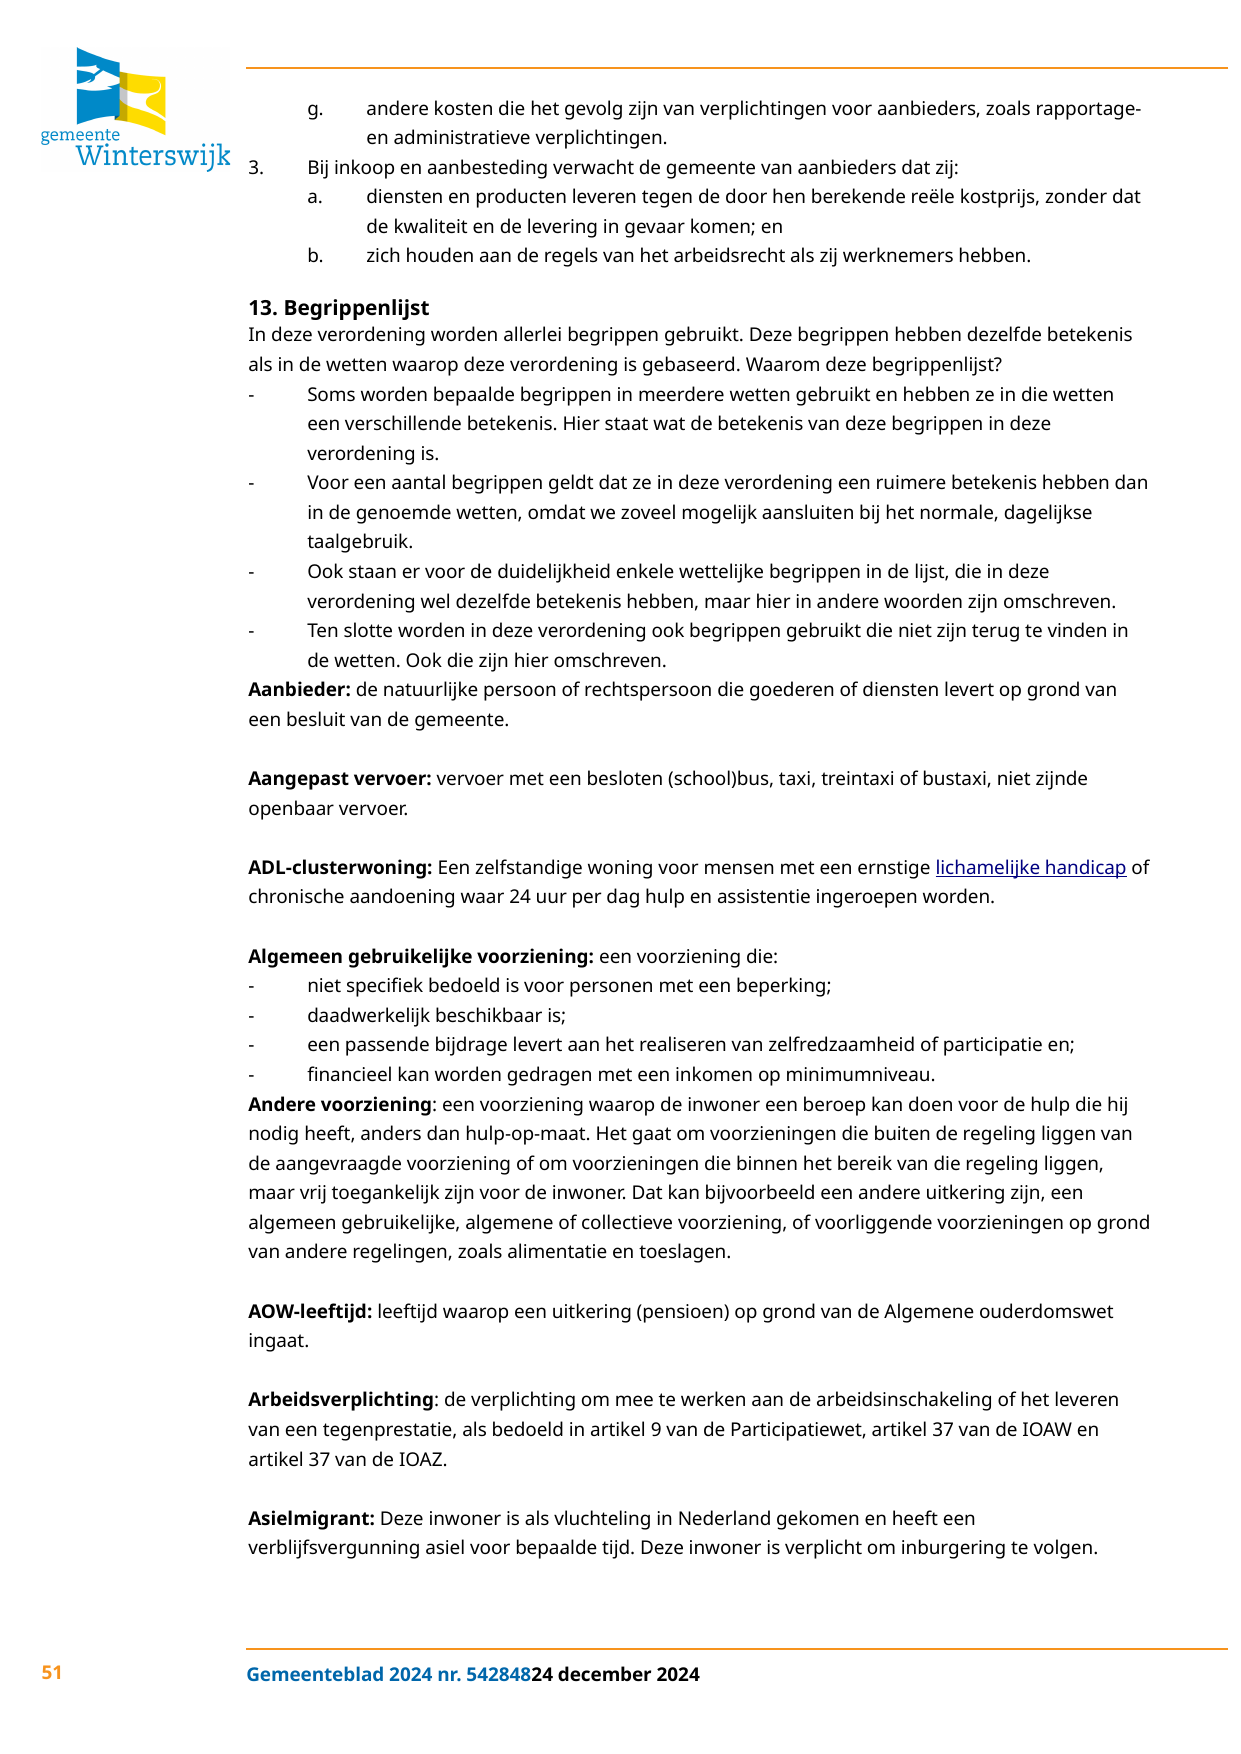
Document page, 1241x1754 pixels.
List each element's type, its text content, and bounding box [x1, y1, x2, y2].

text Aanbieder: de natuurlijke persoon of rechtspersoon die goederen of diensten levert op grond van een besluit van de gemeente. [248, 677, 1152, 732]
list diensten en producten leveren tegen de door hen berekende reële kostprijs, zonder dat de kwaliteit en de levering in gevaar komen; en [307, 183, 1152, 239]
text In deze verordening worden allerlei begrippen gebruikt. Deze begrippen hebben dezelfde betekenis als in de wetten waarop deze verordening is gebaseerd. Waarom deze begrippenlijst? [248, 322, 1152, 377]
text Andere voorziening: een voorziening waarop de inwoner een beroep kan doen voor de hulp die hij nodig heeft, anders dan hulp-op-maat. Het gaat om voorzieningen die buiten de regeling liggen van de aangevraagde voorziening of om voorzieningen die binnen het bereik van die regeling liggen, maar vrij toegankelijk zijn voor de inwoner. Dat kan bijvoorbeeld een andere uitkering zijn, een algemeen gebruikelijke, algemene of collectieve voorziening, of voorliggende voorzieningen op grond van andere regelingen, zoals alimentatie en toeslagen. [248, 1091, 1152, 1264]
text 13. Begrippenlijst [248, 293, 1152, 322]
text AOW-leeftijd: leeftijd waarop een uitkering (pensioen) op grond van de Algemene ouderdomswet ingaat. [248, 1298, 1152, 1353]
text Aangepast vervoer: vervoer met een besloten (school)bus, taxi, treintaxi of bustaxi, niet zijnde openbaar vervoer. [248, 765, 1152, 821]
picture [41, 47, 231, 172]
list niet specifiek bedoeld is voor personen met een beperking; [248, 972, 1152, 998]
list een passende bijdrage levert aan het realiseren van zelfredzaamheid of participatie en; [248, 1032, 1152, 1057]
text Algemeen gebruikelijke voorziening: een voorziening die: [248, 943, 1152, 968]
list Bij inkoop en aanbesteding verwacht de gemeente van aanbieders dat zij: [248, 154, 1152, 180]
list Soms worden bepaalde begrippen in meerdere wetten gebruikt en hebben ze in die wetten een verschillende betekenis. Hier staat wat de betekenis van deze begrippen in deze verordening is. [248, 381, 1152, 466]
text ADL-clusterwoning: Een zelfstandige woning voor mensen met een ernstige lichamelijke handicap of chronische aandoening waar 24 uur per dag hulp en assistentie ingeroepen worden. [248, 854, 1152, 909]
list Ten slotte worden in deze verordening ook begrippen gebruikt die niet zijn terug te vinden in de wetten. Ook die zijn hier omschreven. [248, 617, 1152, 673]
list Voor een aantal begrippen geldt dat ze in deze verordening een ruimere betekenis hebben dan in de genoemde wetten, omdat we zoveel mogelijk aansluiten bij het normale, dagelijkse taalgebruik. [248, 469, 1152, 554]
text Arbeidsverplichting: de verplichting om mee te werken aan de arbeidsinschakeling of het leveren van een tegenprestatie, als bedoeld in artikel 9 van de Participatiewet, artikel 37 van de IOAW en artikel 37 van de IOAZ. [248, 1387, 1152, 1471]
text Asielmigrant: Deze inwoner is als vluchteling in Nederland gekomen en heeft een verblijfsvergunning asiel voor bepaalde tijd. Deze inwoner is verplicht om inburgering te volgen. [248, 1505, 1152, 1560]
list Ook staan er voor de duidelijkheid enkele wettelijke begrippen in de lijst, die in deze verordening wel dezelfde betekenis hebben, maar hier in andere woorden zijn omschreven. [248, 558, 1152, 613]
list andere kosten die het gevolg zijn van verplichtingen voor aanbieders, zoals rapportage- en administratieve verplichtingen. [307, 95, 1152, 150]
list zich houden aan de regels van het arbeidsrecht als zij werknemers hebben. [307, 243, 1152, 268]
picture [225, 153, 231, 162]
list daadwerkelijk beschikbaar is; [248, 1002, 1152, 1028]
list financieel kan worden gedragen met een inkomen op minimumniveau. [248, 1061, 1152, 1087]
